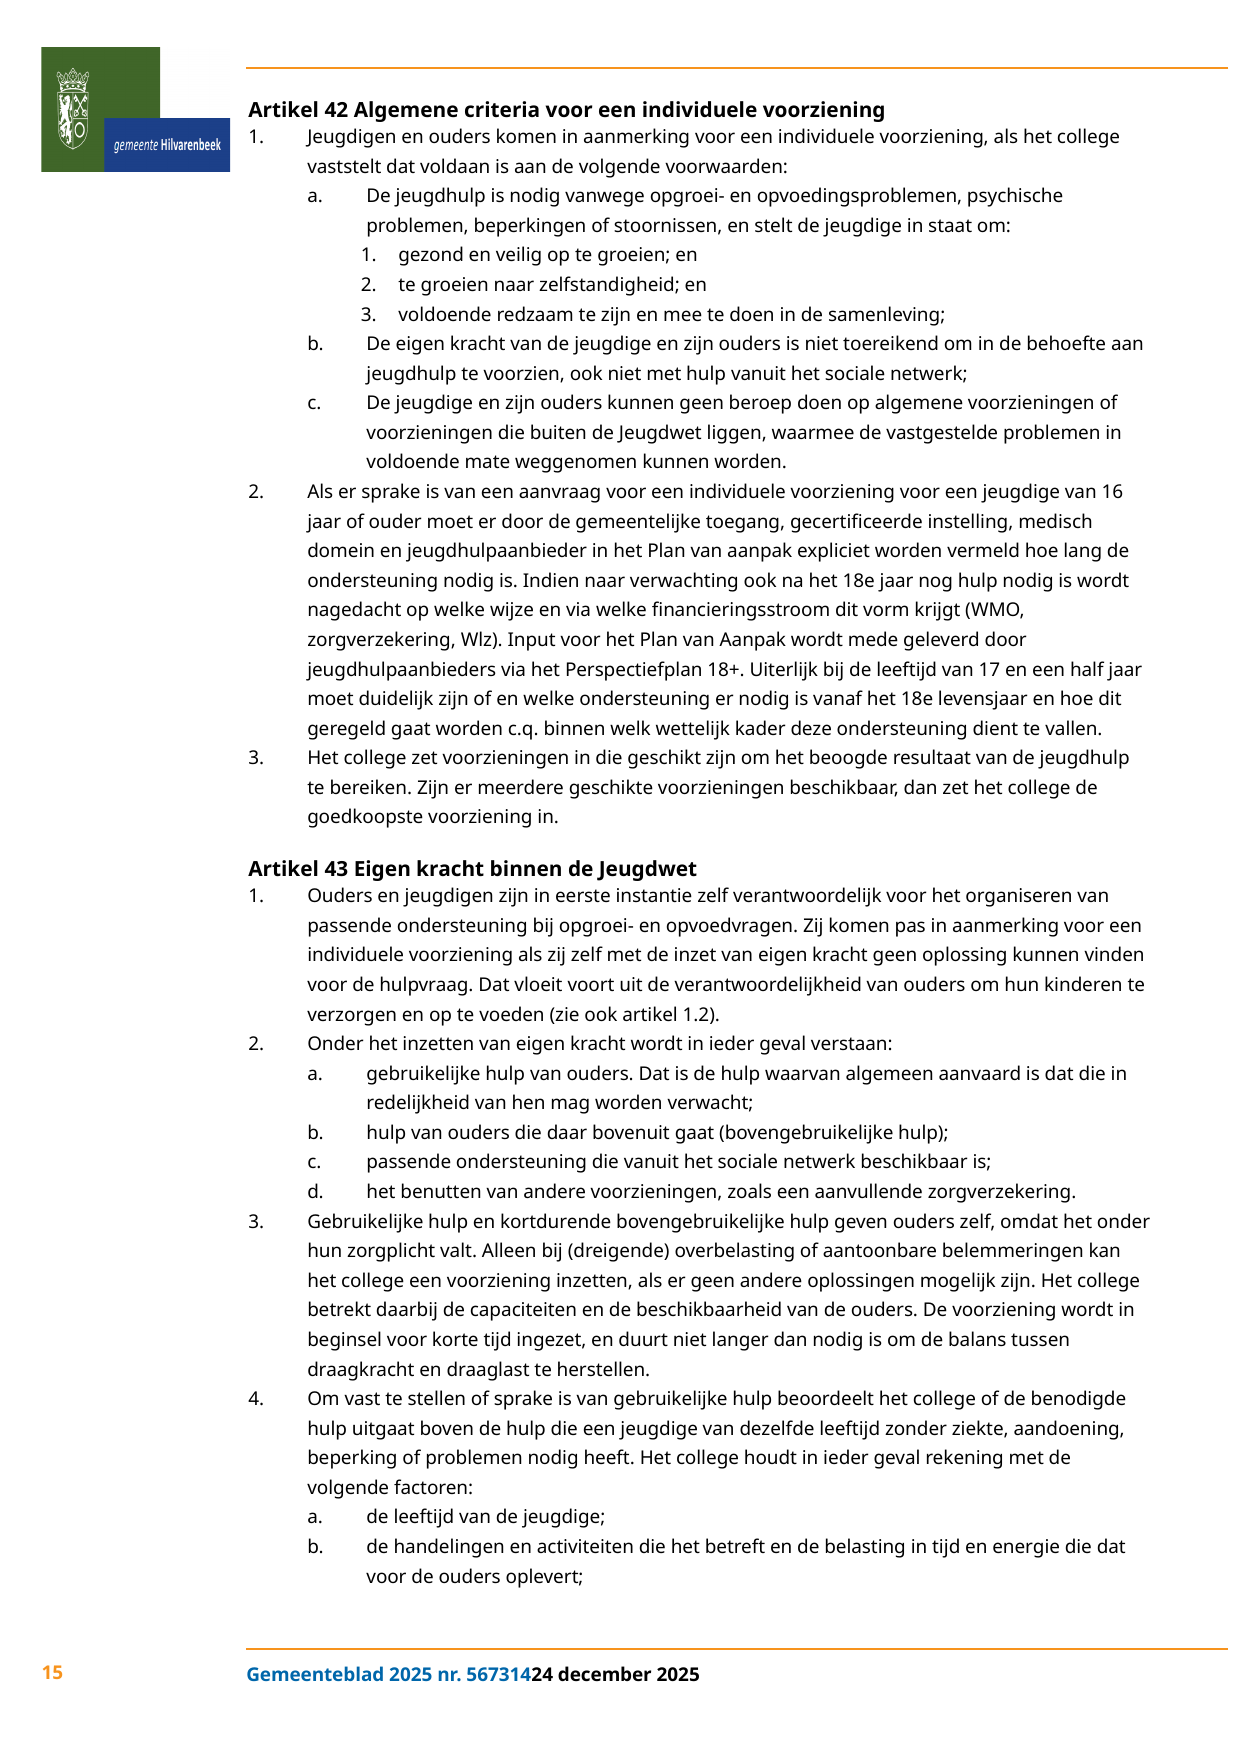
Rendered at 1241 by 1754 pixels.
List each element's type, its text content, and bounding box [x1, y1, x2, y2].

list gebruikelijke hulp van ouders. Dat is de hulp waarvan algemeen aanvaard is dat die in redelijkheid van hen mag worden verwacht; [307, 1060, 1152, 1115]
list de handelingen en activiteiten die het betreft en de belasting in tijd en energie die dat voor de ouders oplevert; [307, 1533, 1152, 1589]
list De jeugdige en zijn ouders kunnen geen beroep doen op algemene voorzieningen of voorzieningen die buiten de Jeugdwet liggen, waarmee de vastgestelde problemen in voldoende mate weggenomen kunnen worden. [307, 389, 1152, 474]
list te groeien naar zelfstandigheid; en [361, 271, 1152, 297]
picture [41, 47, 231, 172]
list De jeugdhulp is nodig vanwege opgroei- en opvoedingsproblemen, psychische problemen, beperkingen of stoornissen, en stelt de jeugdige in staat om: [307, 182, 1152, 238]
list Onder het inzetten van eigen kracht wordt in ieder geval verstaan: [248, 1030, 1152, 1056]
list het benutten van andere voorzieningen, zoals een aanvullende zorgverzekering. [307, 1178, 1152, 1204]
list hulp van ouders die daar bovenuit gaat (bovengebruikelijke hulp); [307, 1119, 1152, 1145]
text Artikel 42 Algemene criteria voor een individuele voorziening [248, 95, 1152, 123]
list Jeugdigen en ouders komen in aanmerking voor een individuele voorziening, als het college vaststelt dat voldaan is aan de volgende voorwaarden: [248, 123, 1152, 178]
list Als er sprake is van een aanvraag voor een individuele voorziening voor een jeugdige van 16 jaar of ouder moet er door de gemeentelijke toegang, gecertificeerde instelling, medisch domein en jeugdhulpaanbieder in het Plan van aanpak expliciet worden vermeld hoe lang de ondersteuning nodig is. Indien naar verwachting ook na het 18e jaar nog hulp nodig is wordt nagedacht op welke wijze en via welke financieringsstroom dit vorm krijgt (WMO, zorgverzekering, Wlz). Input voor het Plan van Aanpak wordt mede geleverd door jeugdhulpaanbieders via het Perspectiefplan 18+. Uiterlijk bij de leeftijd van 17 en een half jaar moet duidelijk zijn of en welke ondersteuning er nodig is vanaf het 18e levensjaar en hoe dit geregeld gaat worden c.q. binnen welk wettelijk kader deze ondersteuning dient te vallen. [248, 478, 1152, 741]
list Ouders en jeugdigen zijn in eerste instantie zelf verantwoordelijk voor het organiseren van passende ondersteuning bij opgroei- en opvoedvragen. Zij komen pas in aanmerking voor een individuele voorziening als zij zelf met de inzet van eigen kracht geen oplossing kunnen vinden voor de hulpvraag. Dat vloeit voort uit de verantwoordelijkheid van ouders om hun kinderen te verzorgen en op te voeden (zie ook artikel 1.2). [248, 882, 1152, 1027]
list passende ondersteuning die vanuit het sociale netwerk beschikbaar is; [307, 1149, 1152, 1174]
list gezond en veilig op te groeien; en [361, 242, 1152, 267]
list Om vast te stellen of sprake is van gebruikelijke hulp beoordeelt het college of de benodigde hulp uitgaat boven de hulp die een jeugdige van dezelfde leeftijd zonder ziekte, aandoening, beperking of problemen nodig heeft. Het college houdt in ieder geval rekening met de volgende factoren: [248, 1385, 1152, 1500]
list voldoende redzaam te zijn en mee te doen in de samenleving; [361, 301, 1152, 326]
text Artikel 43 Eigen kracht binnen de Jeugdwet [248, 854, 1152, 882]
list de leeftijd van de jeugdige; [307, 1504, 1152, 1529]
list Gebruikelijke hulp en kortdurende bovengebruikelijke hulp geven ouders zelf, omdat het onder hun zorgplicht valt. Alleen bij (dreigende) overbelasting of aantoonbare belemmeringen kan het college een voorziening inzetten, als er geen andere oplossingen mogelijk zijn. Het college betrekt daarbij de capaciteiten en de beschikbaarheid van de ouders. De voorziening wordt in beginsel voor korte tijd ingezet, en duurt niet langer dan nodig is om de balans tussen draagkracht en draaglast te herstellen. [248, 1208, 1152, 1382]
list Het college zet voorzieningen in die geschikt zijn om het beoogde resultaat van de jeugdhulp te bereiken. Zijn er meerdere geschikte voorzieningen beschikbaar, dan zet het college de goedkoopste voorziening in. [248, 744, 1152, 829]
list De eigen kracht van de jeugdige en zijn ouders is niet toereikend om in de behoefte aan jeugdhulp te voorzien, ook niet met hulp vanuit het sociale netwerk; [307, 330, 1152, 386]
